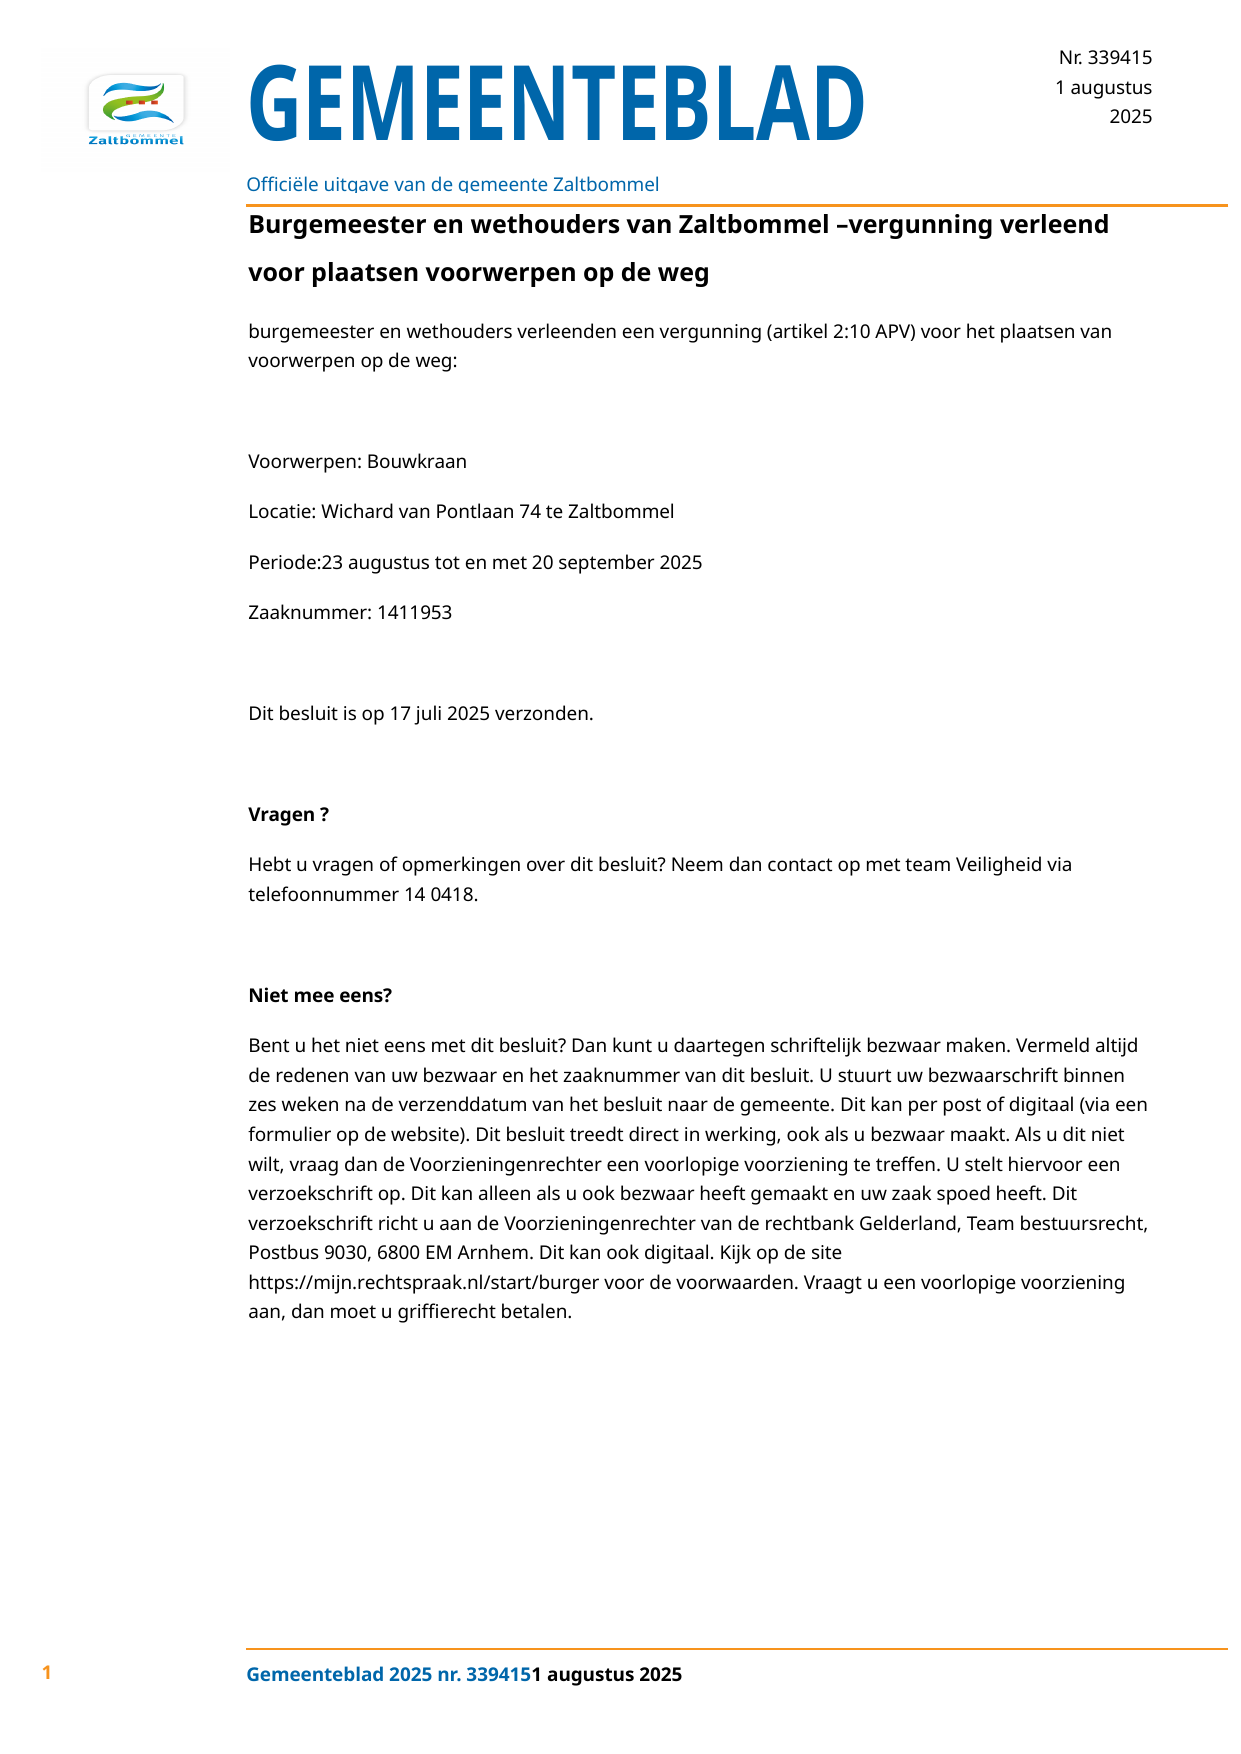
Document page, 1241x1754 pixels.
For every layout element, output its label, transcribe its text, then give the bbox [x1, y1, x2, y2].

text Vragen ? [248, 801, 1152, 827]
text Dit besluit is op 17 juli 2025 verzonden. [248, 700, 1152, 726]
text Niet mee eens? [248, 982, 1152, 1008]
text Hebt u vragen of opmerkingen over dit besluit? Neem dan contact op met team Veiligheid via telefoonnummer 14 0418. [248, 852, 1152, 907]
text Bent u het niet eens met dit besluit? Dan kunt u daartegen schriftelijk bezwaar maken. Vermeld altijd de redenen van uw bezwaar en het zaaknummer van dit besluit. U stuurt uw bezwaarschrift binnen zes weken na de verzenddatum van het besluit naar de gemeente. Dit kan per post of digitaal (via een formulier op de website). Dit besluit treedt direct in werking, ook als u bezwaar maakt. Als u dit niet wilt, vraag dan de Voorzieningenrechter een voorlopige voorziening te treffen. U stelt hiervoor een verzoekschrift op. Dit kan alleen als u ook bezwaar heeft gemaakt en uw zaak spoed heeft. Dit verzoekschrift richt u aan de Voorzieningenrechter van de rechtbank Gelderland, Team bestuursrecht, Postbus 9030, 6800 EM Arnhem. Dit kan ook digitaal. Kijk op de site https://mijn.rechtspraak.nl/start/burger voor de voorwaarden. Vraagt u een voorlopige voorziening aan, dan moet u griffierecht betalen. [248, 1032, 1152, 1324]
picture [41, 47, 231, 172]
text Locatie: Wichard van Pontlaan 74 te Zaltbommel [248, 499, 1152, 524]
text Voorwerpen: Bouwkraan [248, 448, 1152, 474]
text Periode:23 augustus tot en met 20 september 2025 [248, 549, 1152, 575]
text Zaaknummer: 1411953 [248, 599, 1152, 625]
text Burgemeester en wethouders van Zaltbommel –vergunning verleend voor plaatsen voorwerpen op de weg [248, 207, 1152, 288]
text burgemeester en wethouders verleenden een vergunning (artikel 2:10 APV) voor het plaatsen van voorwerpen op de weg: [248, 318, 1152, 373]
